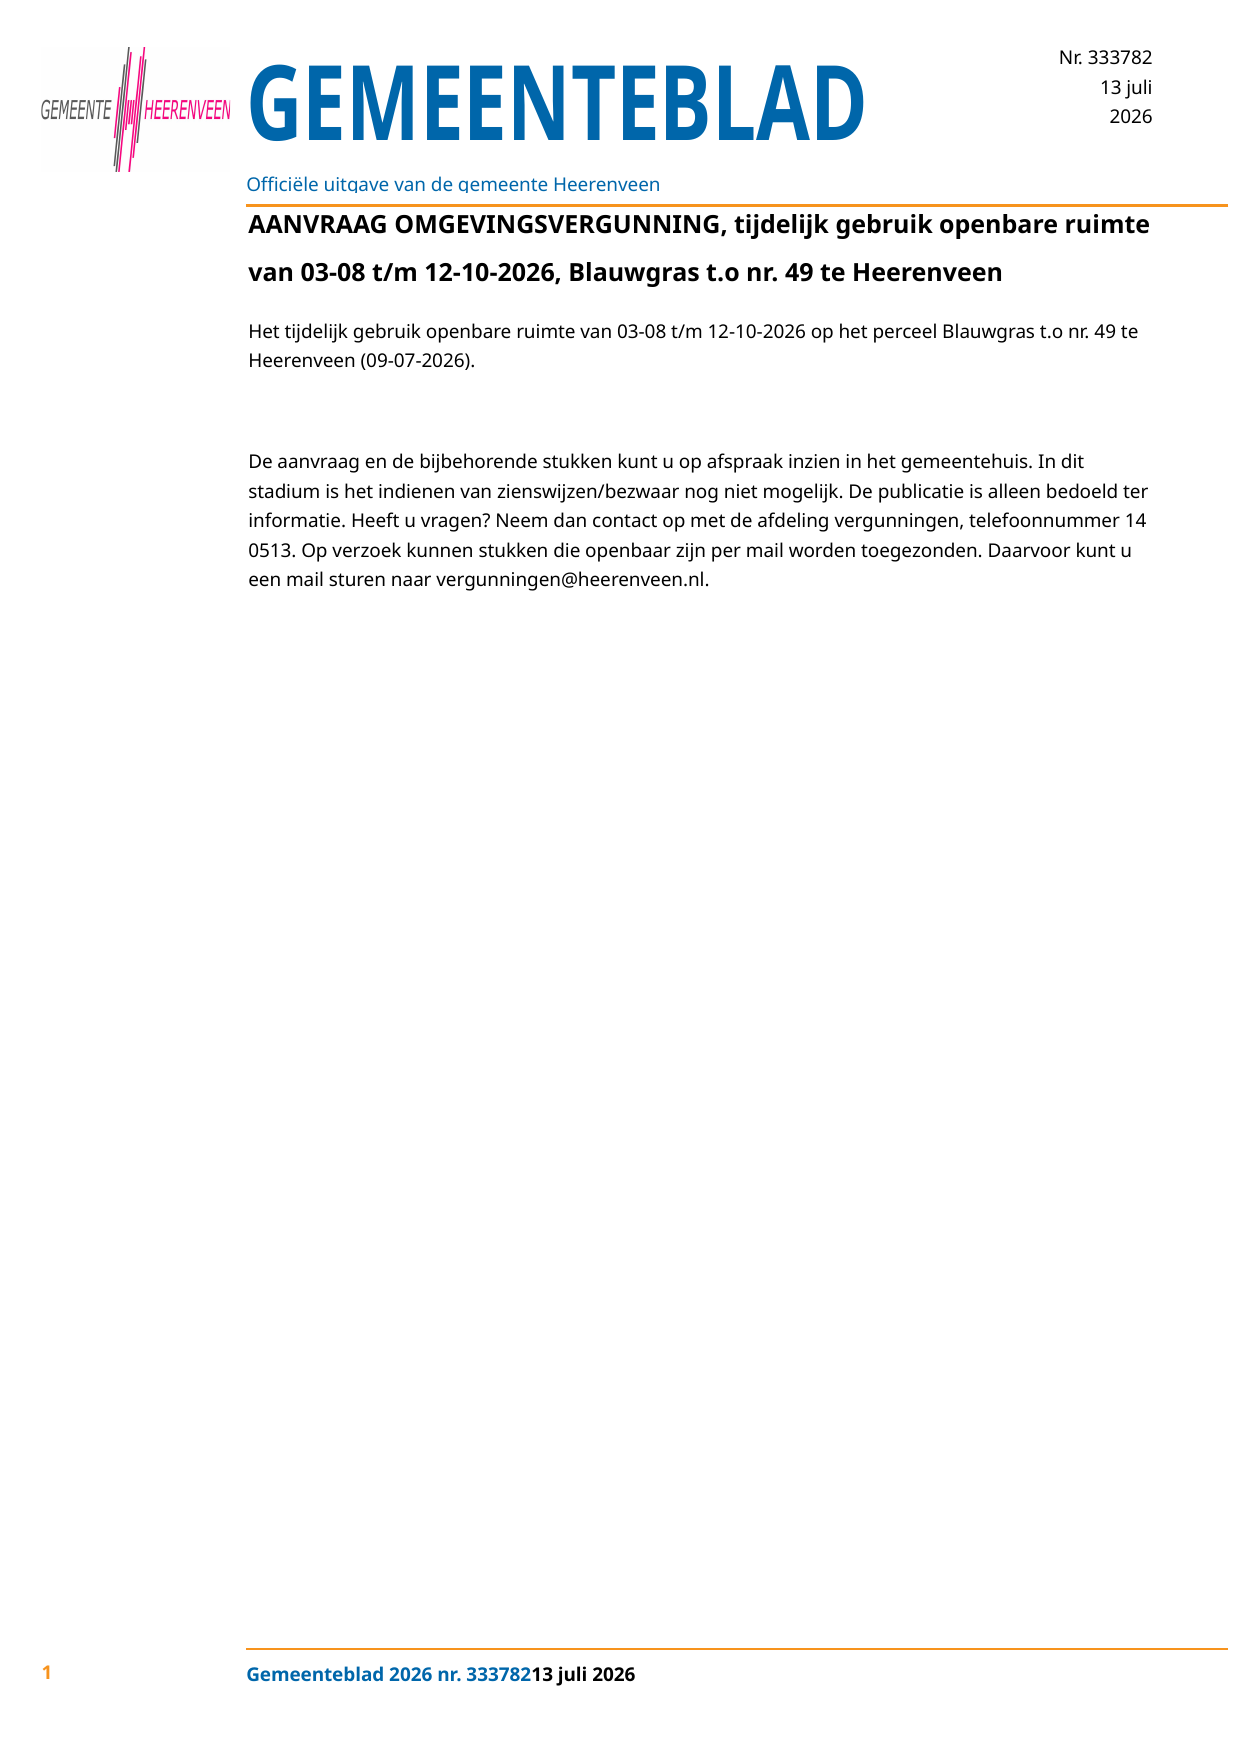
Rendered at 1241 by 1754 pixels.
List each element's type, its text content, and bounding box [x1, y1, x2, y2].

text De aanvraag en de bijbehorende stukken kunt u op afspraak inzien in het gemeentehuis. In dit stadium is het indienen van zienswijzen/bezwaar nog niet mogelijk. De publicatie is alleen bedoeld ter informatie. Heeft u vragen? Neem dan contact op met de afdeling vergunningen, telefoonnummer 14 0513. Op verzoek kunnen stukken die openbaar zijn per mail worden toegezonden. Daarvoor kunt u een mail sturen naar vergunningen@heerenveen.nl. [248, 448, 1152, 592]
text Het tijdelijk gebruik openbare ruimte van 03-08 t/m 12-10-2026 op het perceel Blauwgras t.o nr. 49 te Heerenveen (09-07-2026). [248, 318, 1152, 373]
picture [41, 47, 231, 172]
text AANVRAAG OMGEVINGSVERGUNNING, tijdelijk gebruik openbare ruimte van 03-08 t/m 12-10-2026, Blauwgras t.o nr. 49 te Heerenveen [248, 207, 1152, 288]
